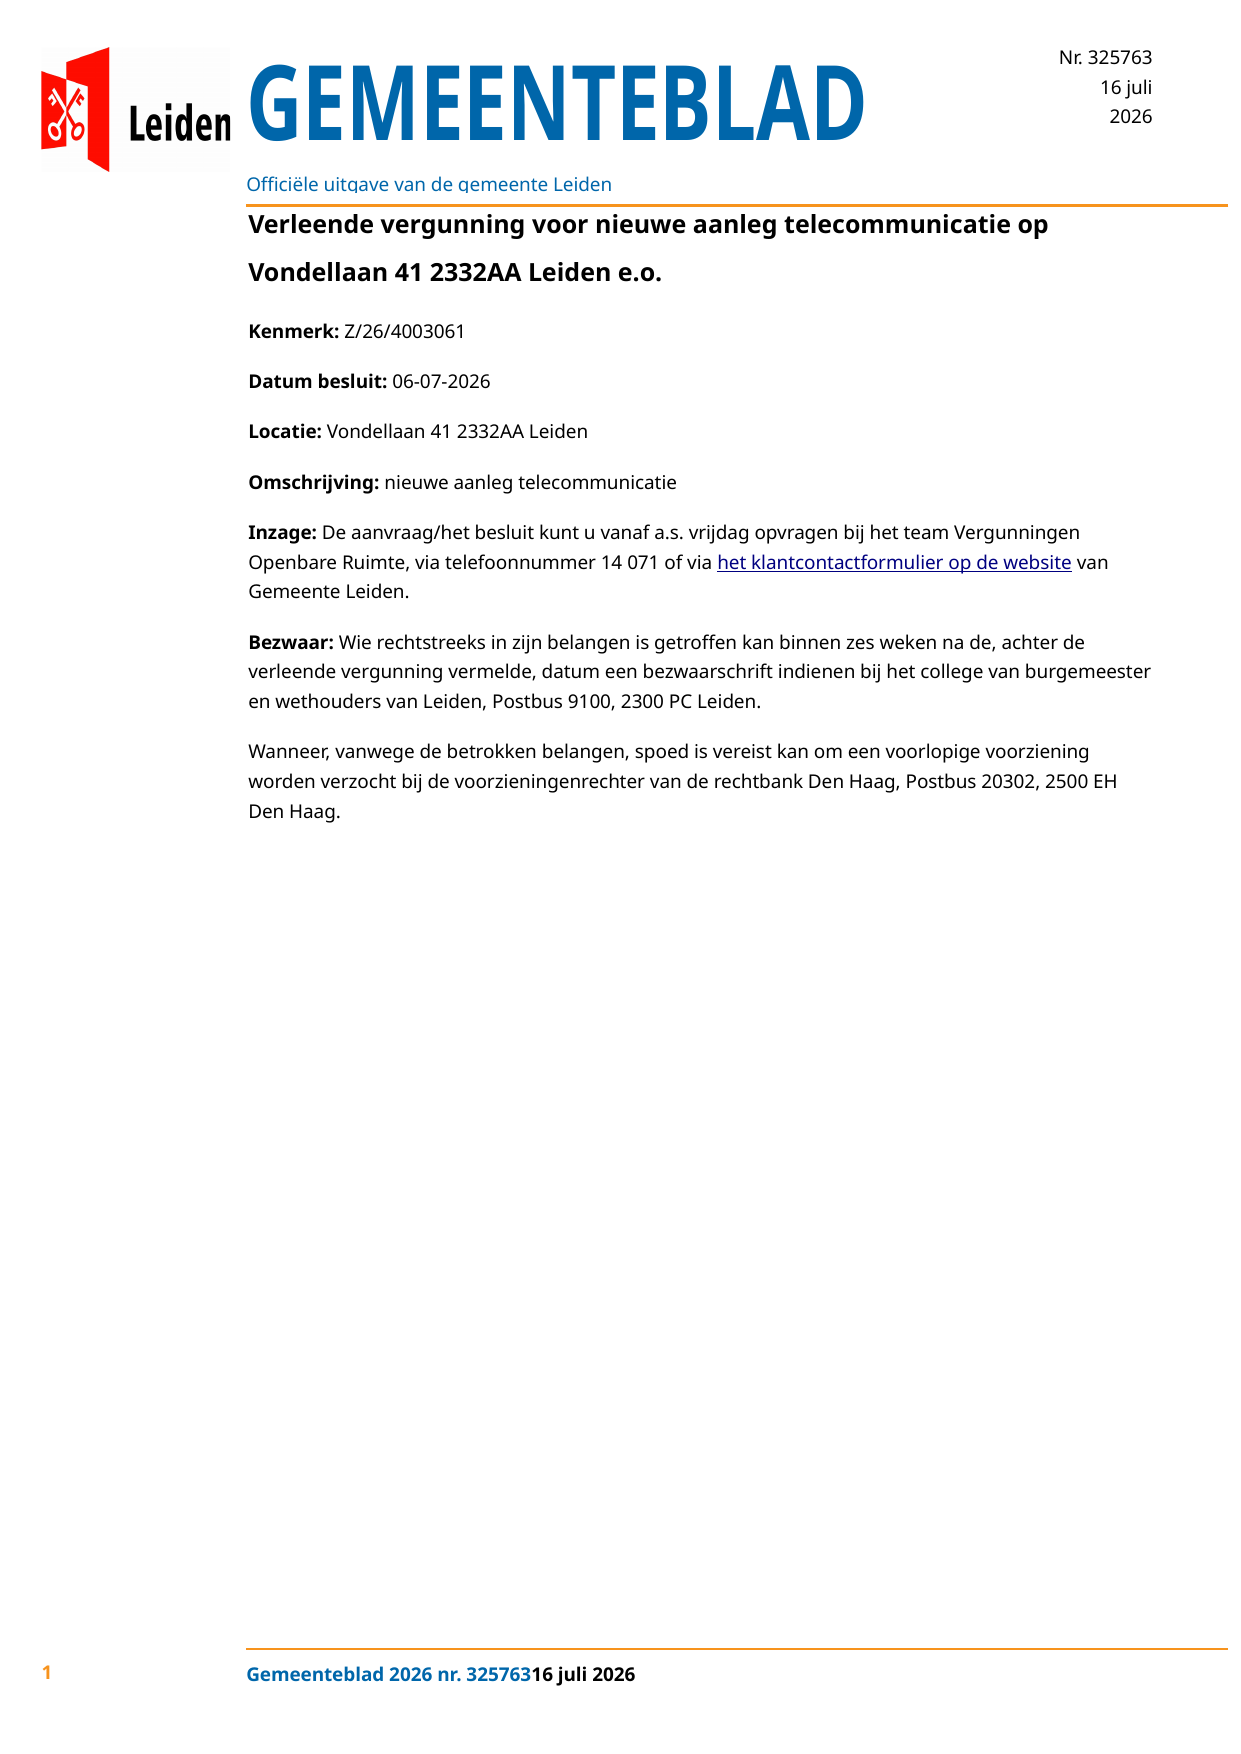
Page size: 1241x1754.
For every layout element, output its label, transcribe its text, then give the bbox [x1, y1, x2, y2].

text Inzage: De aanvraag/het besluit kunt u vanaf a.s. vrijdag opvragen bij het team Vergunningen Openbare Ruimte, via telefoonnummer 14 071 of via het klantcontactformulier op de website van Gemeente Leiden. [248, 519, 1152, 604]
text Bezwaar: Wie rechtstreeks in zijn belangen is getroffen kan binnen zes weken na de, achter de verleende vergunning vermelde, datum een bezwaarschrift indienen bij het college van burgemeester en wethouders van Leiden, Postbus 9100, 2300 PC Leiden. [248, 629, 1152, 714]
text Datum besluit: 06-07-2026 [248, 368, 1152, 394]
picture [41, 47, 231, 172]
text Wanneer, vanwege de betrokken belangen, spoed is vereist kan om een voorlopige voorziening worden verzocht bij de voorzieningenrechter van de rechtbank Den Haag, Postbus 20302, 2500 EH Den Haag. [248, 739, 1152, 824]
text Kenmerk: Z/26/4003061 [248, 318, 1152, 344]
text Verleende vergunning voor nieuwe aanleg telecommunicatie op Vondellaan 41 2332AA Leiden e.o. [248, 207, 1152, 288]
text Locatie: Vondellaan 41 2332AA Leiden [248, 419, 1152, 444]
text Omschrijving: nieuwe aanleg telecommunicatie [248, 469, 1152, 495]
